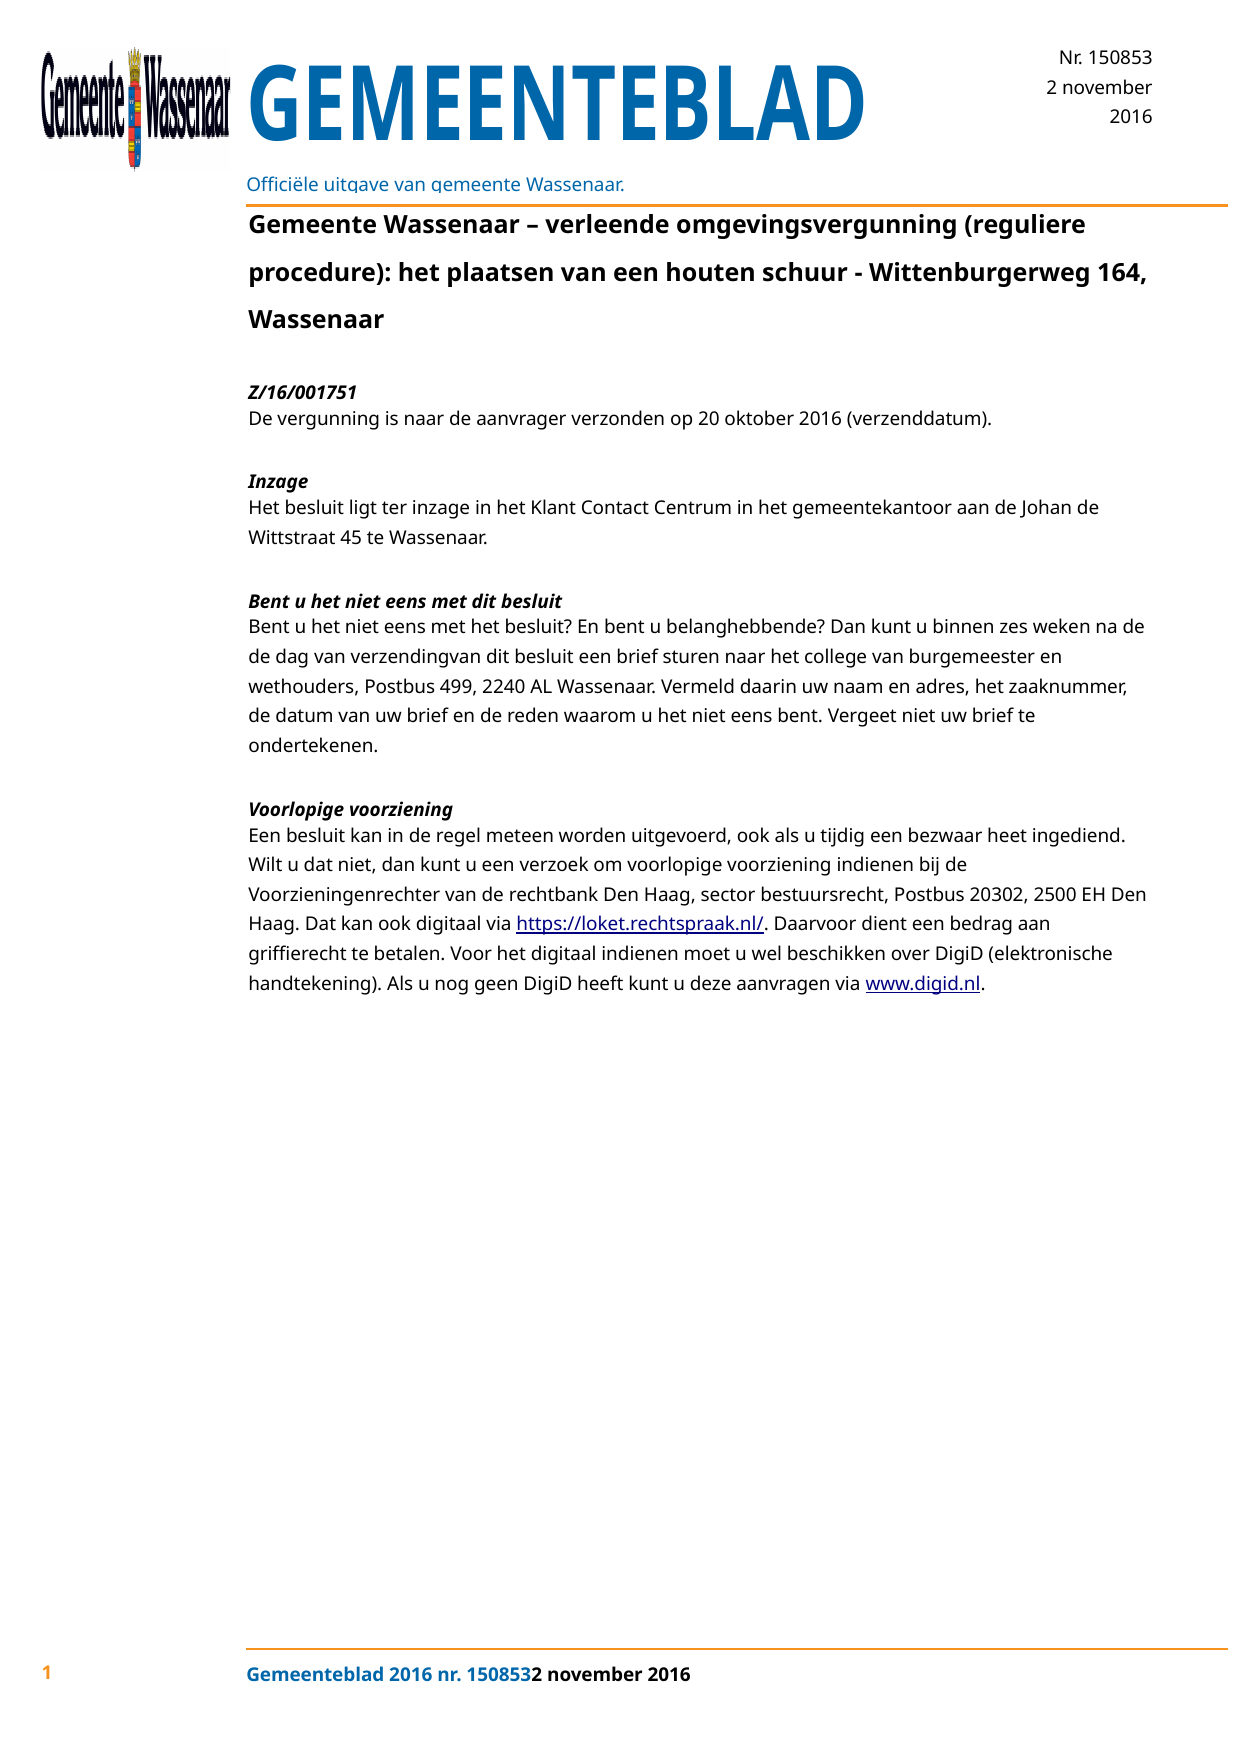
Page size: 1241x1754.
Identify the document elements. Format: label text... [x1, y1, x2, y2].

text Een besluit kan in de regel meteen worden uitgevoerd, ook als u tijdig een bezwaar heet ingediend. Wilt u dat niet, dan kunt u een verzoek om voorlopige voorziening indienen bij de Voorzieningenrechter van de rechtbank Den Haag, sector bestuursrecht, Postbus 20302, 2500 EH Den Haag. Dat kan ook digitaal via https://loket.rechtspraak.nl/. Daarvoor dient een bedrag aan griffierecht te betalen. Voor het digitaal indienen moet u wel beschikken over DigiD (elektronische handtekening). Als u nog geen DigiD heeft kunt u deze aanvragen via www.digid.nl. [248, 822, 1152, 995]
text De vergunning is naar de aanvrager verzonden op 20 oktober 2016 (verzenddatum). [248, 405, 1152, 431]
text Bent u het niet eens met dit besluit [248, 588, 1152, 614]
picture [41, 47, 231, 172]
text Het besluit ligt ter inzage in het Klant Contact Centrum in het gemeentekantoor aan de Johan de Wittstraat 45 te Wassenaar. [248, 494, 1152, 550]
text Inzage [248, 469, 1152, 494]
text Voorlopige voorziening [248, 796, 1152, 822]
text Bent u het niet eens met het besluit? En bent u belanghebbende? Dan kunt u binnen zes weken na de de dag van verzendingvan dit besluit een brief sturen naar het college van burgemeester en wethouders, Postbus 499, 2240 AL Wassenaar. Vermeld daarin uw naam en adres, het zaaknummer, de datum van uw brief en de reden waarom u het niet eens bent. Vergeet niet uw brief te ondertekenen. [248, 614, 1152, 758]
text Gemeente Wassenaar – verleende omgevingsvergunning (reguliere procedure): het plaatsen van een houten schuur - Wittenburgerweg 164, Wassenaar [248, 207, 1152, 336]
text Z/16/001751 [248, 379, 1152, 405]
